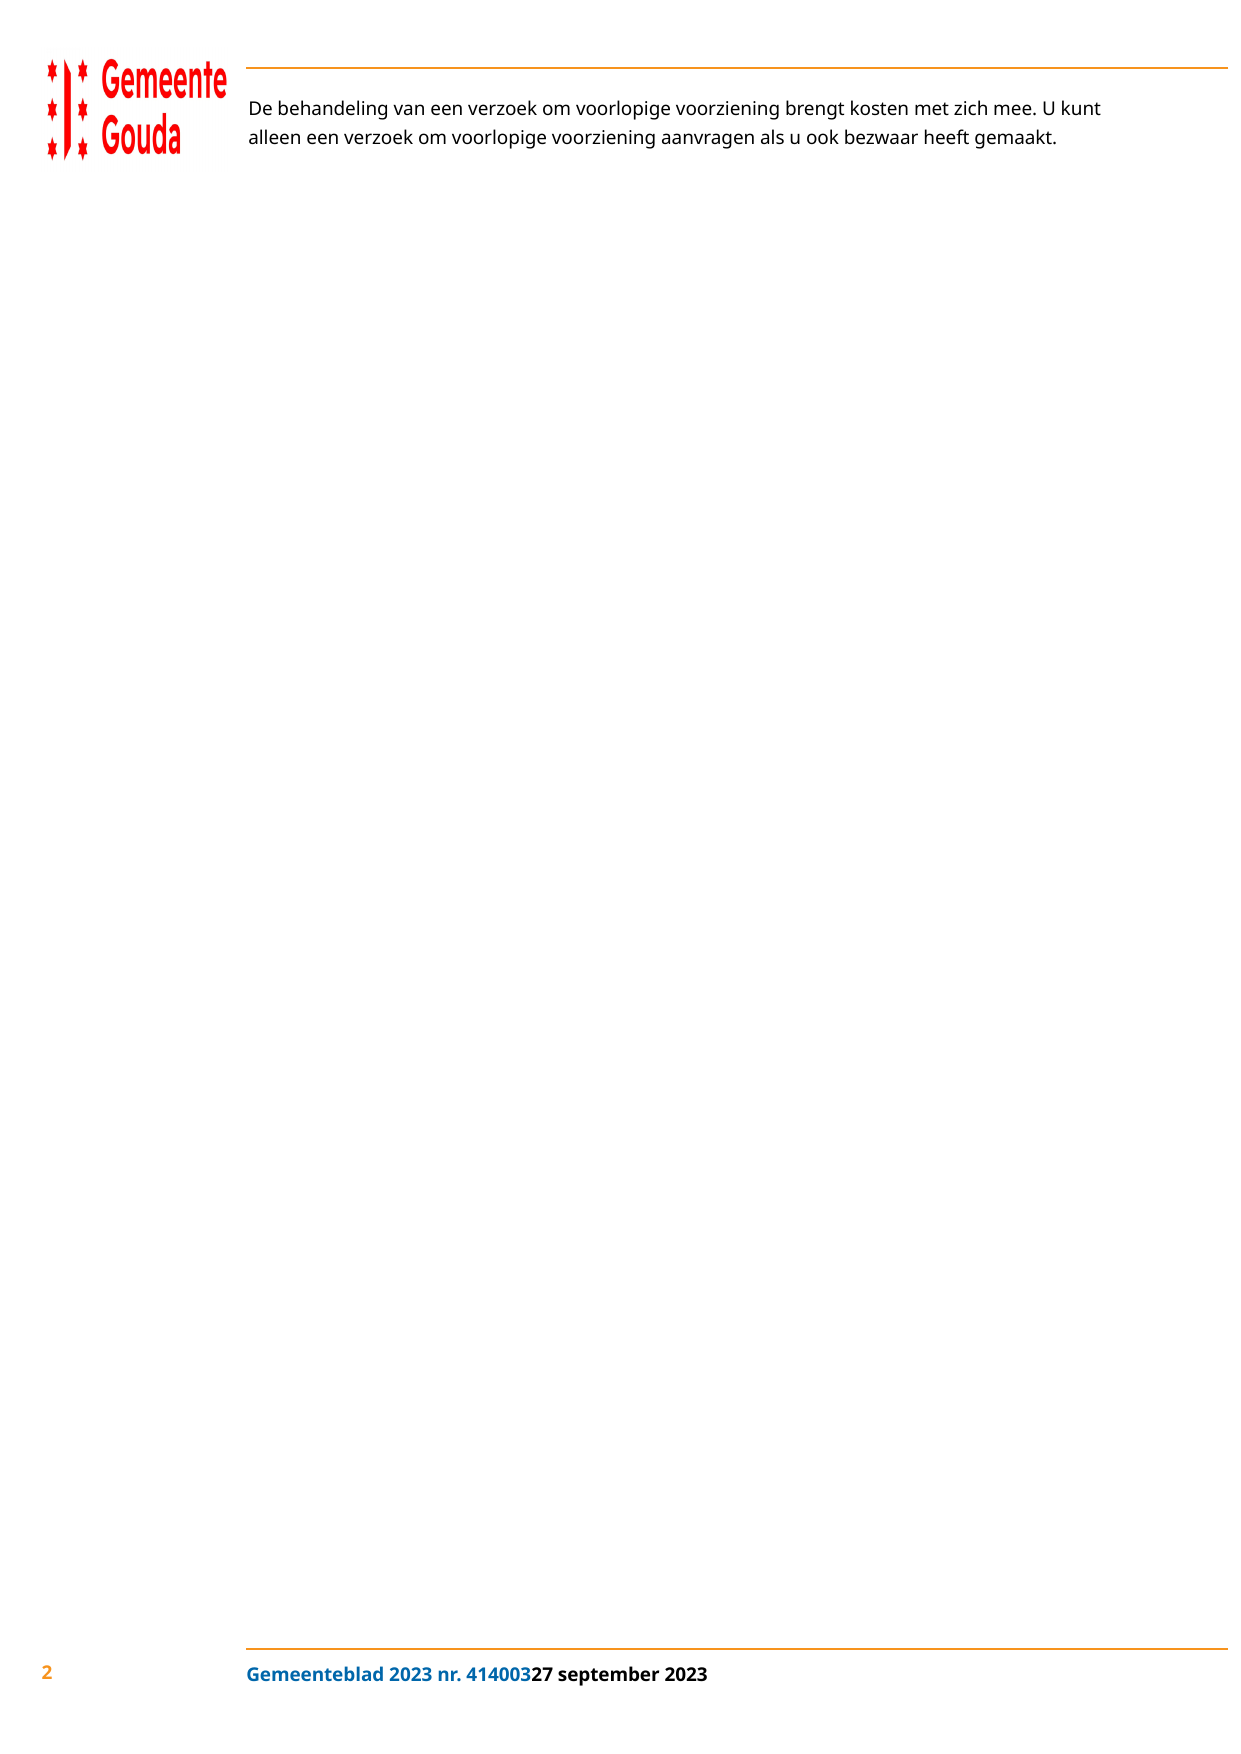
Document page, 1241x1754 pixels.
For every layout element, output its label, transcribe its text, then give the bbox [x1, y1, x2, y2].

text De behandeling van een verzoek om voorlopige voorziening brengt kosten met zich mee. U kunt alleen een verzoek om voorlopige voorziening aanvragen als u ook bezwaar heeft gemaakt. [248, 95, 1152, 150]
picture [41, 47, 231, 172]
